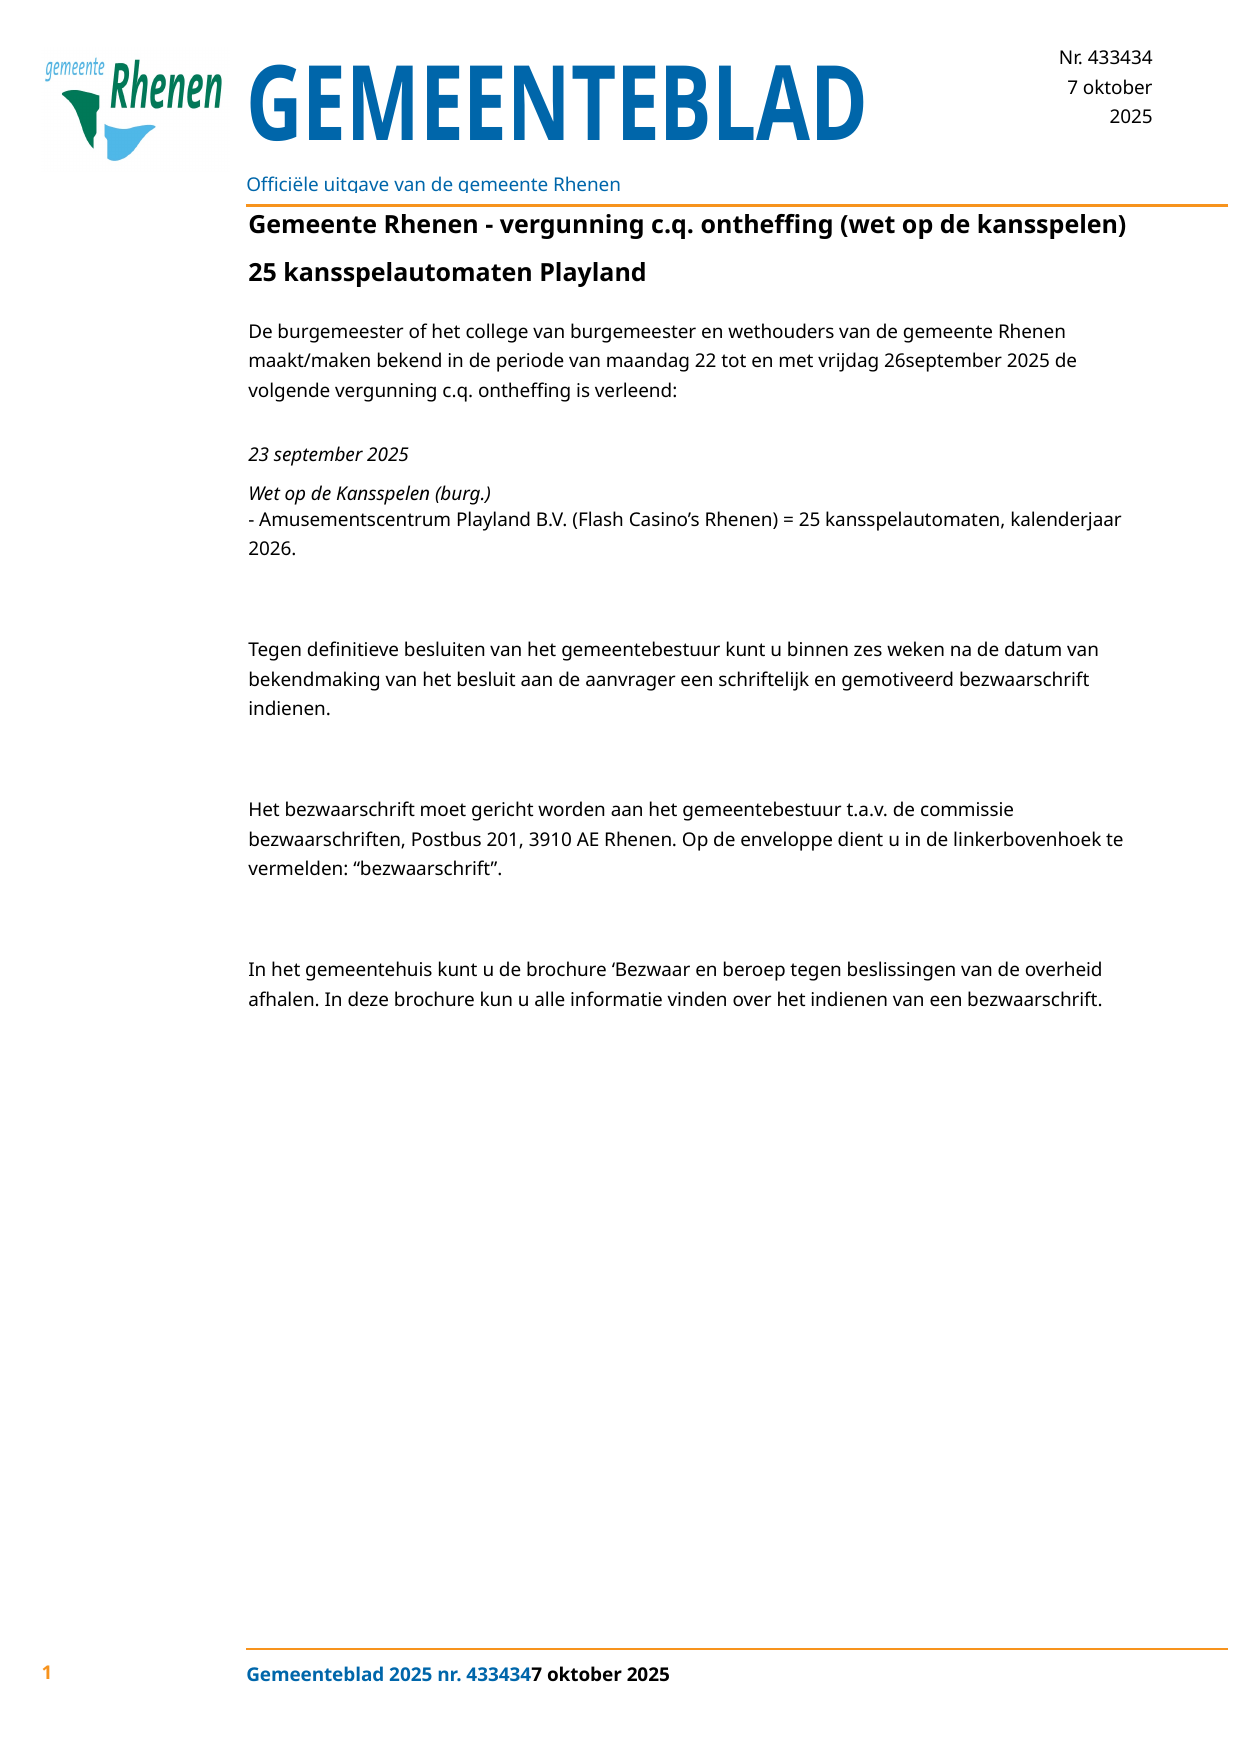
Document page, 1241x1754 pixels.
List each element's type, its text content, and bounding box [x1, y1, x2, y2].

text Het bezwaarschrift moet gericht worden aan het gemeentebestuur t.a.v. de commissie bezwaarschriften, Postbus 201, 3910 AE Rhenen. Op de enveloppe dient u in de linkerbovenhoek te vermelden: “bezwaarschrift”. [248, 796, 1152, 881]
text 23 september 2025 [248, 441, 1152, 467]
picture [41, 47, 231, 172]
text Gemeente Rhenen - vergunning c.q. ontheffing (wet op de kansspelen) 25 kansspelautomaten Playland [248, 207, 1152, 288]
text Tegen definitieve besluiten van het gemeentebestuur kunt u binnen zes weken na de datum van bekendmaking van het besluit aan de aanvrager een schriftelijk en gemotiveerd bezwaarschrift indienen. [248, 636, 1152, 721]
text Wet op de Kansspelen (burg.) [248, 480, 1152, 506]
text De burgemeester of het college van burgemeester en wethouders van de gemeente Rhenen maakt/maken bekend in de periode van maandag 22 tot en met vrijdag 26september 2025 de volgende vergunning c.q. ontheffing is verleend: [248, 318, 1152, 403]
text In het gemeentehuis kunt u de brochure ‘Bezwaar en beroep tegen beslissingen van de overheid afhalen. In deze brochure kun u alle informatie vinden over het indienen van een bezwaarschrift. [248, 956, 1152, 1012]
text - Amusementscentrum Playland B.V. (Flash Casino’s Rhenen) = 25 kansspelautomaten, kalenderjaar 2026. [248, 506, 1152, 561]
